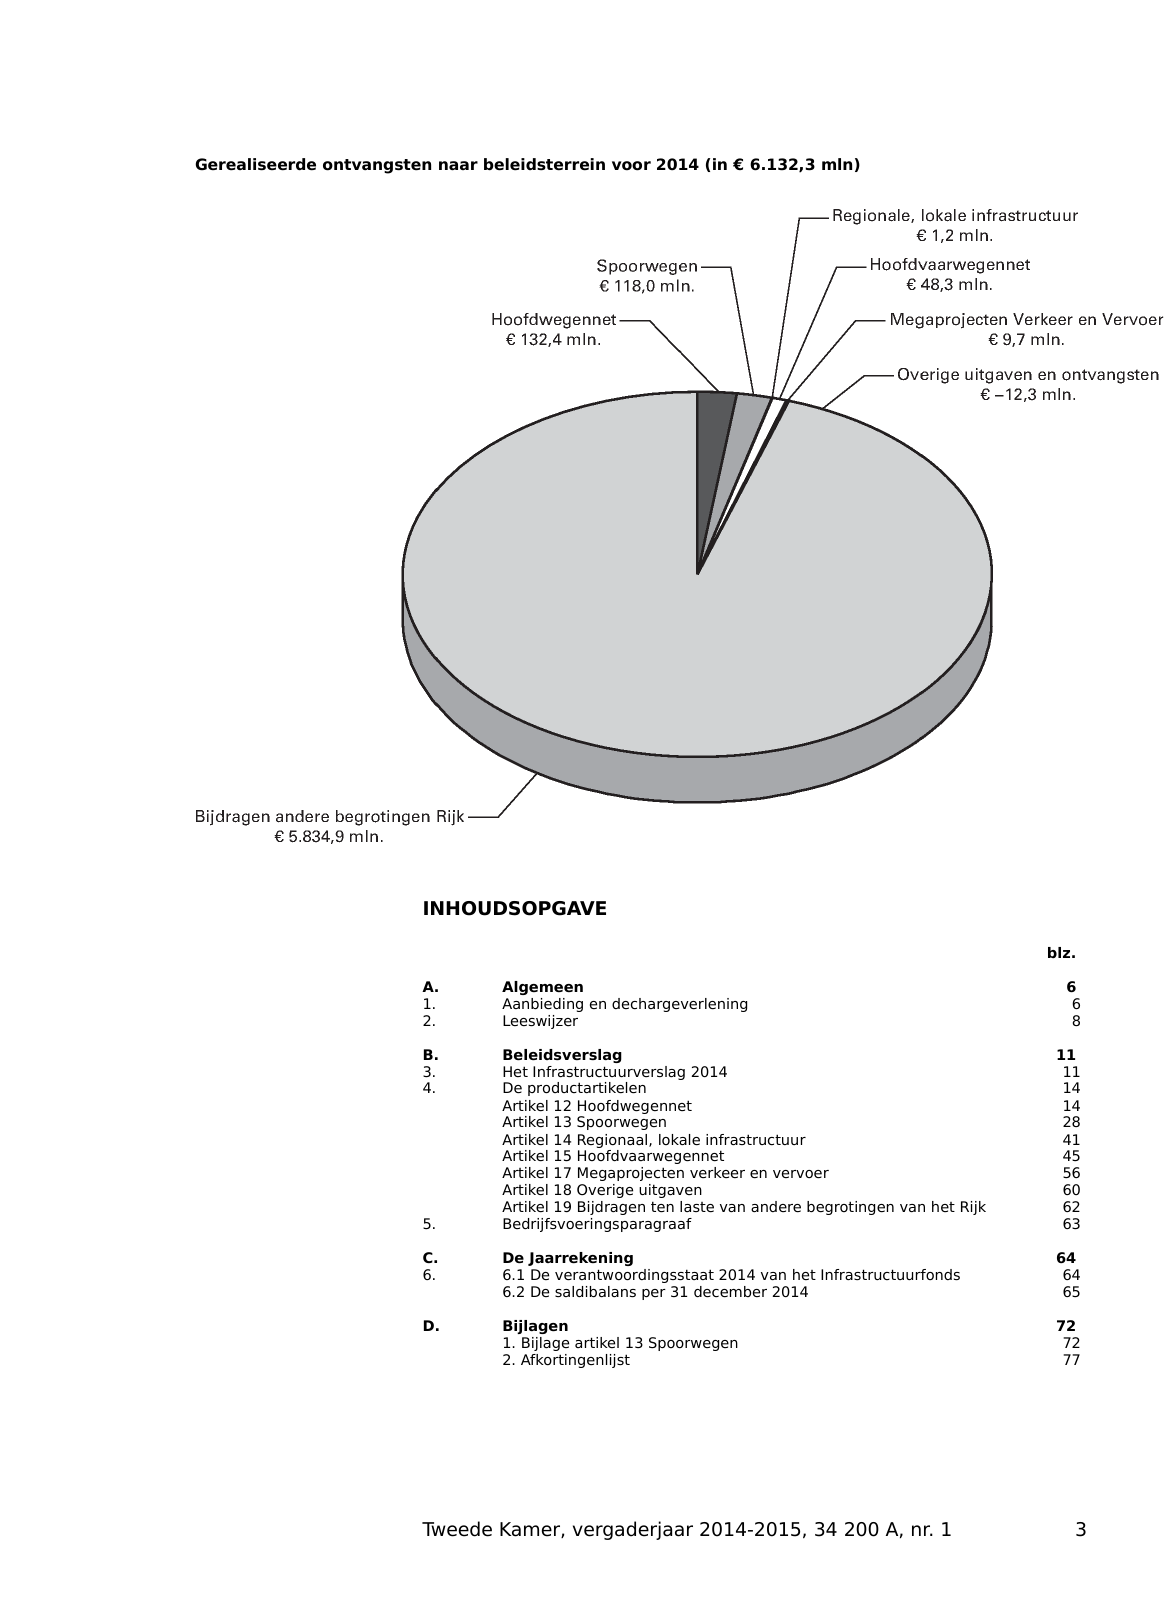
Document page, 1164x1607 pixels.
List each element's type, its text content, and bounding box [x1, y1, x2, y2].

table_cell 62 [1028, 1199, 1087, 1216]
table_cell 41 [1028, 1131, 1087, 1148]
table_cell 6 [1028, 996, 1087, 1012]
table_cell [496, 1301, 1028, 1318]
table_cell [422, 1335, 496, 1352]
table_cell 6.1 De verantwoordingsstaat 2014 van het Infrastructuurfonds [496, 1267, 1028, 1284]
table_cell 14 [1028, 1080, 1087, 1097]
table_cell 6 [1028, 979, 1087, 996]
table_cell Het Infrastructuurverslag 2014 [496, 1064, 1028, 1080]
table_cell [422, 1182, 496, 1199]
table_cell B. [422, 1046, 496, 1063]
table_cell [1028, 1030, 1087, 1046]
table_cell [496, 1030, 1028, 1046]
table_cell De Jaarrekening [496, 1250, 1028, 1267]
table_cell [422, 1148, 496, 1165]
table_cell [422, 1233, 496, 1250]
table_cell 28 [1028, 1114, 1087, 1131]
table_cell [1028, 962, 1087, 978]
table_cell Artikel 15 Hoofdvaarwegennet [496, 1148, 1028, 1165]
table_cell 45 [1028, 1148, 1087, 1165]
table_cell [422, 1114, 496, 1131]
table_cell Algemeen [496, 979, 1028, 996]
table_cell Artikel 14 Regionaal, lokale infrastructuur [496, 1131, 1028, 1148]
table_cell 8 [1028, 1013, 1087, 1029]
subtitle INHOUDSOPGAVE [422, 898, 1087, 919]
table_cell 65 [1028, 1284, 1087, 1301]
table_cell 11 [1028, 1064, 1087, 1080]
table_cell 63 [1028, 1216, 1087, 1233]
table_cell [422, 1284, 496, 1301]
table_cell 6.2 De saldibalans per 31 december 2014 [496, 1284, 1028, 1301]
table_cell 2. Afkortingenlijst [496, 1352, 1028, 1369]
table_cell 11 [1028, 1046, 1087, 1063]
table_cell [422, 1165, 496, 1182]
table_cell Beleidsverslag [496, 1046, 1028, 1063]
picture [194, 207, 1164, 846]
table_cell D. [422, 1318, 496, 1335]
table_cell Artikel 12 Hoofdwegennet [496, 1098, 1028, 1114]
table_cell [496, 1233, 1028, 1250]
table_cell 1. Bijlage artikel 13 Spoorwegen [496, 1335, 1028, 1352]
table_cell 77 [1028, 1352, 1087, 1369]
table_cell Leeswijzer [496, 1013, 1028, 1029]
table_cell 1. [422, 996, 496, 1012]
table_cell [422, 1301, 496, 1318]
table_cell 2. [422, 1013, 496, 1029]
table_cell 3. [422, 1064, 496, 1080]
table_cell [496, 962, 1028, 978]
table_header blz. [1028, 945, 1087, 962]
table_cell [422, 1199, 496, 1216]
table_cell [422, 1131, 496, 1148]
table_cell 60 [1028, 1182, 1087, 1199]
table_cell 64 [1028, 1250, 1087, 1267]
table_cell Artikel 19 Bijdragen ten laste van andere begrotingen van het Rijk [496, 1199, 1028, 1216]
table_cell 5. [422, 1216, 496, 1233]
text Gerealiseerde ontvangsten naar beleidsterrein voor 2014 (in € 6.132,3 mln) [195, 156, 1163, 174]
table_header [496, 945, 1028, 962]
table_cell [1028, 1233, 1087, 1250]
table_cell 6. [422, 1267, 496, 1284]
table_header [422, 945, 496, 962]
table_cell 14 [1028, 1098, 1087, 1114]
table_cell [1028, 1301, 1087, 1318]
table_cell 4. [422, 1080, 496, 1097]
table_cell Artikel 13 Spoorwegen [496, 1114, 1028, 1131]
table_cell Artikel 18 Overige uitgaven [496, 1182, 1028, 1199]
table_cell 64 [1028, 1267, 1087, 1284]
table_cell A. [422, 979, 496, 996]
table_cell [422, 1352, 496, 1369]
table_cell [422, 1098, 496, 1114]
table_cell Bijlagen [496, 1318, 1028, 1335]
table_cell 56 [1028, 1165, 1087, 1182]
table_cell Artikel 17 Megaprojecten verkeer en vervoer [496, 1165, 1028, 1182]
table_cell [422, 962, 496, 978]
table_cell C. [422, 1250, 496, 1267]
table_cell De productartikelen [496, 1080, 1028, 1097]
table_cell Aanbieding en dechargeverlening [496, 996, 1028, 1012]
table_cell 72 [1028, 1318, 1087, 1335]
table_cell 72 [1028, 1335, 1087, 1352]
table_cell [422, 1030, 496, 1046]
table_cell Bedrijfsvoeringsparagraaf [496, 1216, 1028, 1233]
